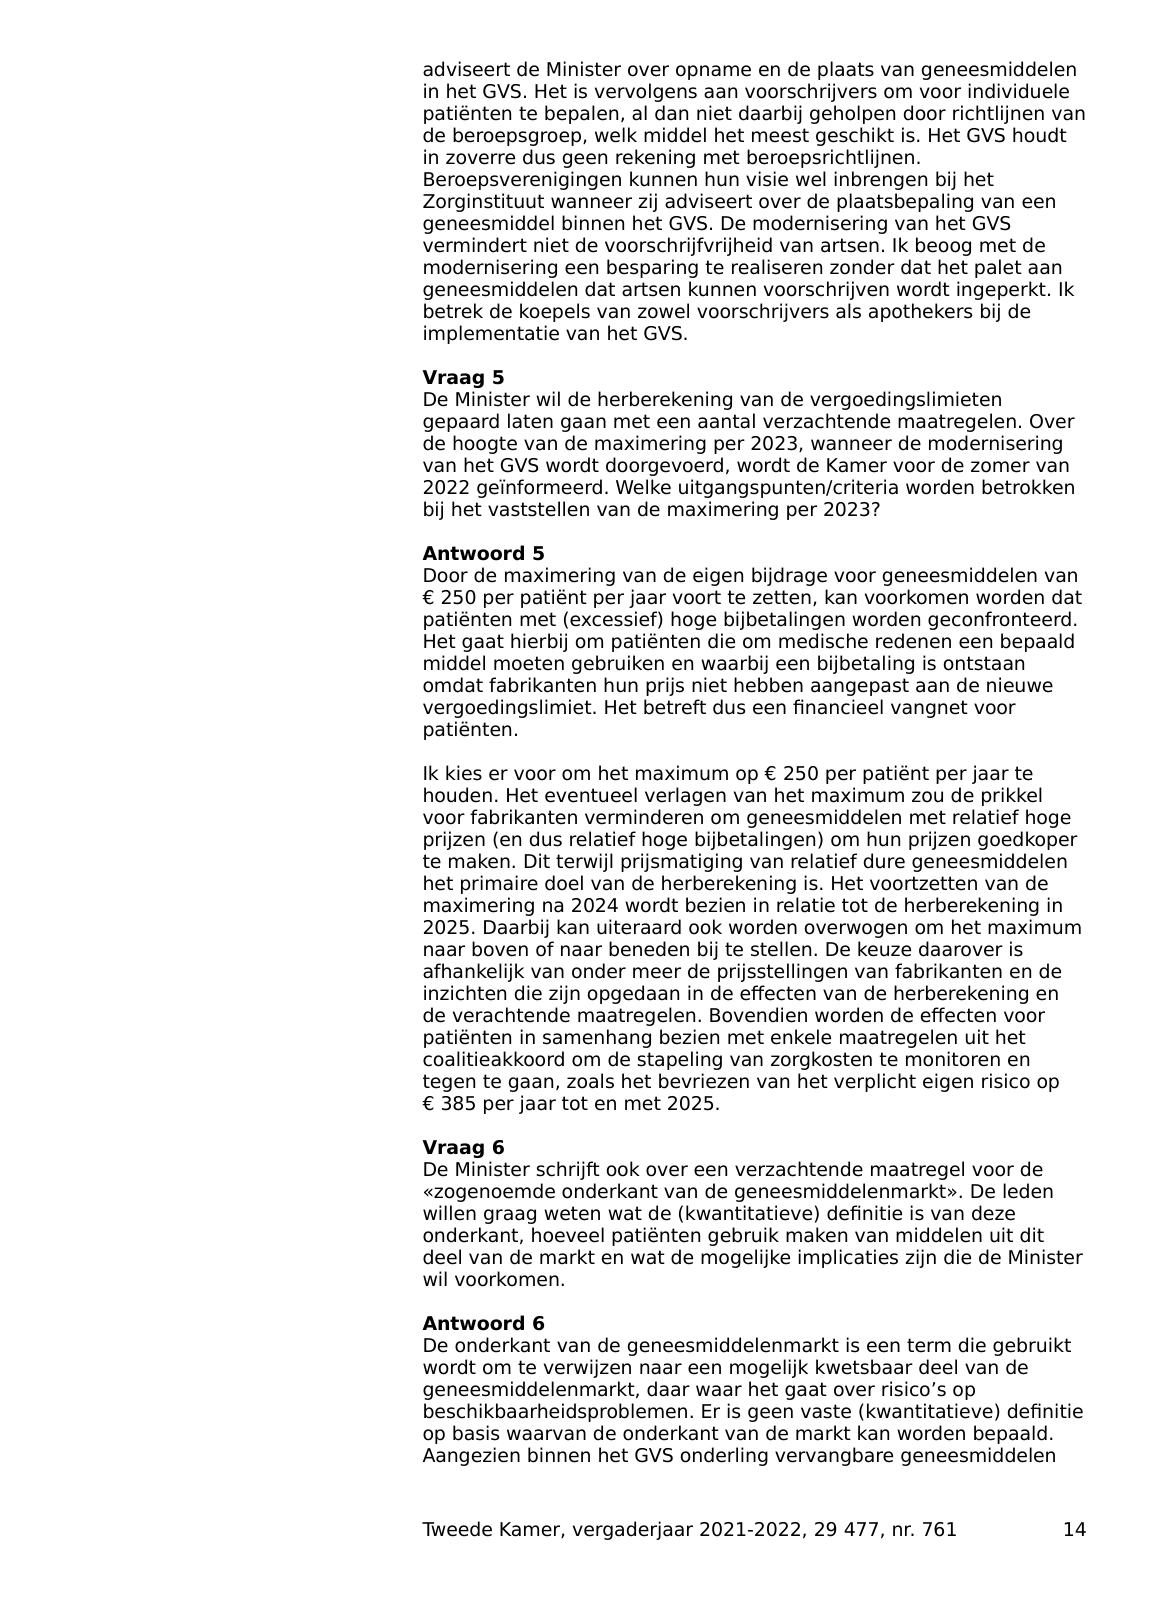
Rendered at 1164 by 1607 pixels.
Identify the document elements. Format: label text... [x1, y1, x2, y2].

text De onderkant van de geneesmiddelenmarkt is een term die gebruikt wordt om te verwijzen naar een mogelijk kwetsbaar deel van de geneesmiddelenmarkt, daar waar het gaat over risico’s op beschikbaarheidsproblemen. Er is geen vaste (kwantitatieve) definitie op basis waarvan de onderkant van de markt kan worden bepaald. Aangezien binnen het GVS onderling vervangbare geneesmiddelen [422, 1335, 1087, 1467]
subtitle Vraag 5 [422, 367, 1087, 389]
text De Minister schrijft ook over een verzachtende maatregel voor de «zogenoemde onderkant van de geneesmiddelenmarkt». De leden willen graag weten wat de (kwantitatieve) definitie is van deze onderkant, hoeveel patiënten gebruik maken van middelen uit dit deel van de markt en wat de mogelijke implicaties zijn die de Minister wil voorkomen. [422, 1159, 1087, 1291]
text De Minister wil de herberekening van de vergoedingslimieten gepaard laten gaan met een aantal verzachtende maatregelen. Over de hoogte van de maximering per 2023, wanneer de modernisering van het GVS wordt doorgevoerd, wordt de Kamer voor de zomer van 2022 geïnformeerd. Welke uitgangspunten/criteria worden betrokken bij het vaststellen van de maximering per 2023? [422, 389, 1087, 521]
text adviseert de Minister over opname en de plaats van geneesmiddelen in het GVS. Het is vervolgens aan voorschrijvers om voor individuele patiënten te bepalen, al dan niet daarbij geholpen door richtlijnen van de beroepsgroep, welk middel het meest geschikt is. Het GVS houdt in zoverre dus geen rekening met beroepsrichtlijnen. Beroepsverenigingen kunnen hun visie wel inbrengen bij het Zorginstituut wanneer zij adviseert over de plaatsbepaling van een geneesmiddel binnen het GVS. De modernisering van het GVS vermindert niet de voorschrijfvrijheid van artsen. Ik beoog met de modernisering een besparing te realiseren zonder dat het palet aan geneesmiddelen dat artsen kunnen voorschrijven wordt ingeperkt. Ik betrek de koepels van zowel voorschrijvers als apothekers bij de implementatie van het GVS. [422, 59, 1087, 345]
text Door de maximering van de eigen bijdrage voor geneesmiddelen van € 250 per patiënt per jaar voort te zetten, kan voorkomen worden dat patiënten met (excessief) hoge bijbetalingen worden geconfronteerd. Het gaat hierbij om patiënten die om medische redenen een bepaald middel moeten gebruiken en waarbij een bijbetaling is ontstaan omdat fabrikanten hun prijs niet hebben aangepast aan de nieuwe vergoedingslimiet. Het betreft dus een financieel vangnet voor patiënten. [422, 565, 1087, 741]
text Ik kies er voor om het maximum op € 250 per patiënt per jaar te houden. Het eventueel verlagen van het maximum zou de prikkel voor fabrikanten verminderen om geneesmiddelen met relatief hoge prijzen (en dus relatief hoge bijbetalingen) om hun prijzen goedkoper te maken. Dit terwijl prijsmatiging van relatief dure geneesmiddelen het primaire doel van de herberekening is. Het voortzetten van de maximering na 2024 wordt bezien in relatie tot de herberekening in 2025. Daarbij kan uiteraard ook worden overwogen om het maximum naar boven of naar beneden bij te stellen. De keuze daarover is afhankelijk van onder meer de prijsstellingen van fabrikanten en de inzichten die zijn opgedaan in de effecten van de herberekening en de verachtende maatregelen. Bovendien worden de effecten voor patiënten in samenhang bezien met enkele maatregelen uit het coalitieakkoord om de stapeling van zorgkosten te monitoren en tegen te gaan, zoals het bevriezen van het verplicht eigen risico op € 385 per jaar tot en met 2025. [422, 763, 1087, 1115]
subtitle Antwoord 6 [422, 1313, 1087, 1335]
subtitle Vraag 6 [422, 1137, 1087, 1159]
subtitle Antwoord 5 [422, 543, 1087, 565]
